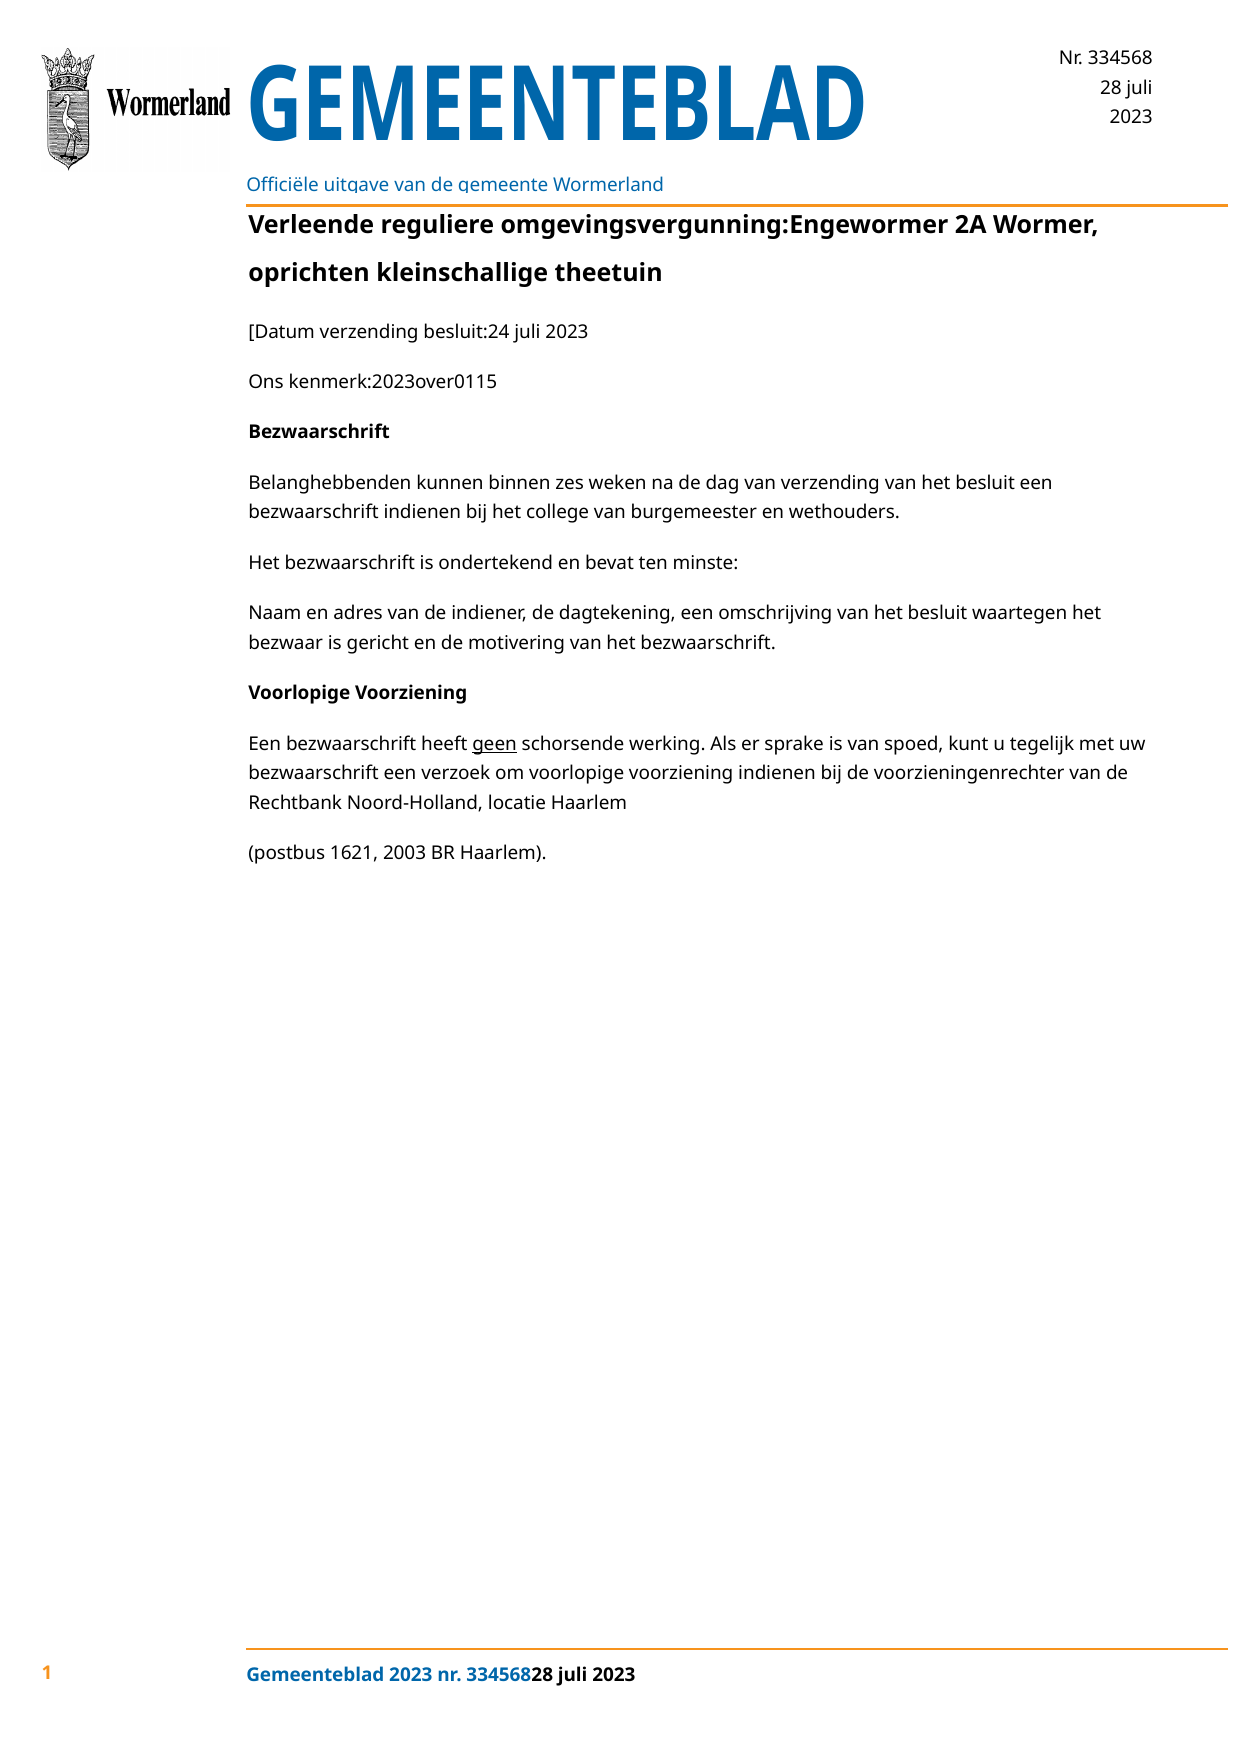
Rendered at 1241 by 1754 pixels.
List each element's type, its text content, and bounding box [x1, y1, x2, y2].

text Een bezwaarschrift heeft geen schorsende werking. Als er sprake is van spoed, kunt u tegelijk met uw bezwaarschrift een verzoek om voorlopige voorziening indienen bij de voorzieningenrechter van de Rechtbank Noord-Holland, locatie Haarlem [248, 730, 1152, 815]
picture [41, 47, 231, 172]
text Voorlopige Voorziening [248, 679, 1152, 705]
text (postbus 1621, 2003 BR Haarlem). [248, 839, 1152, 865]
text Naam en adres van de indiener, de dagtekening, een omschrijving van het besluit waartegen het bezwaar is gericht en de motivering van het bezwaarschrift. [248, 599, 1152, 655]
text Ons kenmerk:2023over0115 [248, 368, 1152, 394]
text Bezwaarschrift [248, 419, 1152, 444]
text [Datum verzending besluit:24 juli 2023 [248, 318, 1152, 344]
text Verleende reguliere omgevingsvergunning:Engewormer 2A Wormer, oprichten kleinschallige theetuin [248, 207, 1152, 288]
text Het bezwaarschrift is ondertekend en bevat ten minste: [248, 549, 1152, 575]
text Belanghebbenden kunnen binnen zes weken na de dag van verzending van het besluit een bezwaarschrift indienen bij het college van burgemeester en wethouders. [248, 469, 1152, 524]
